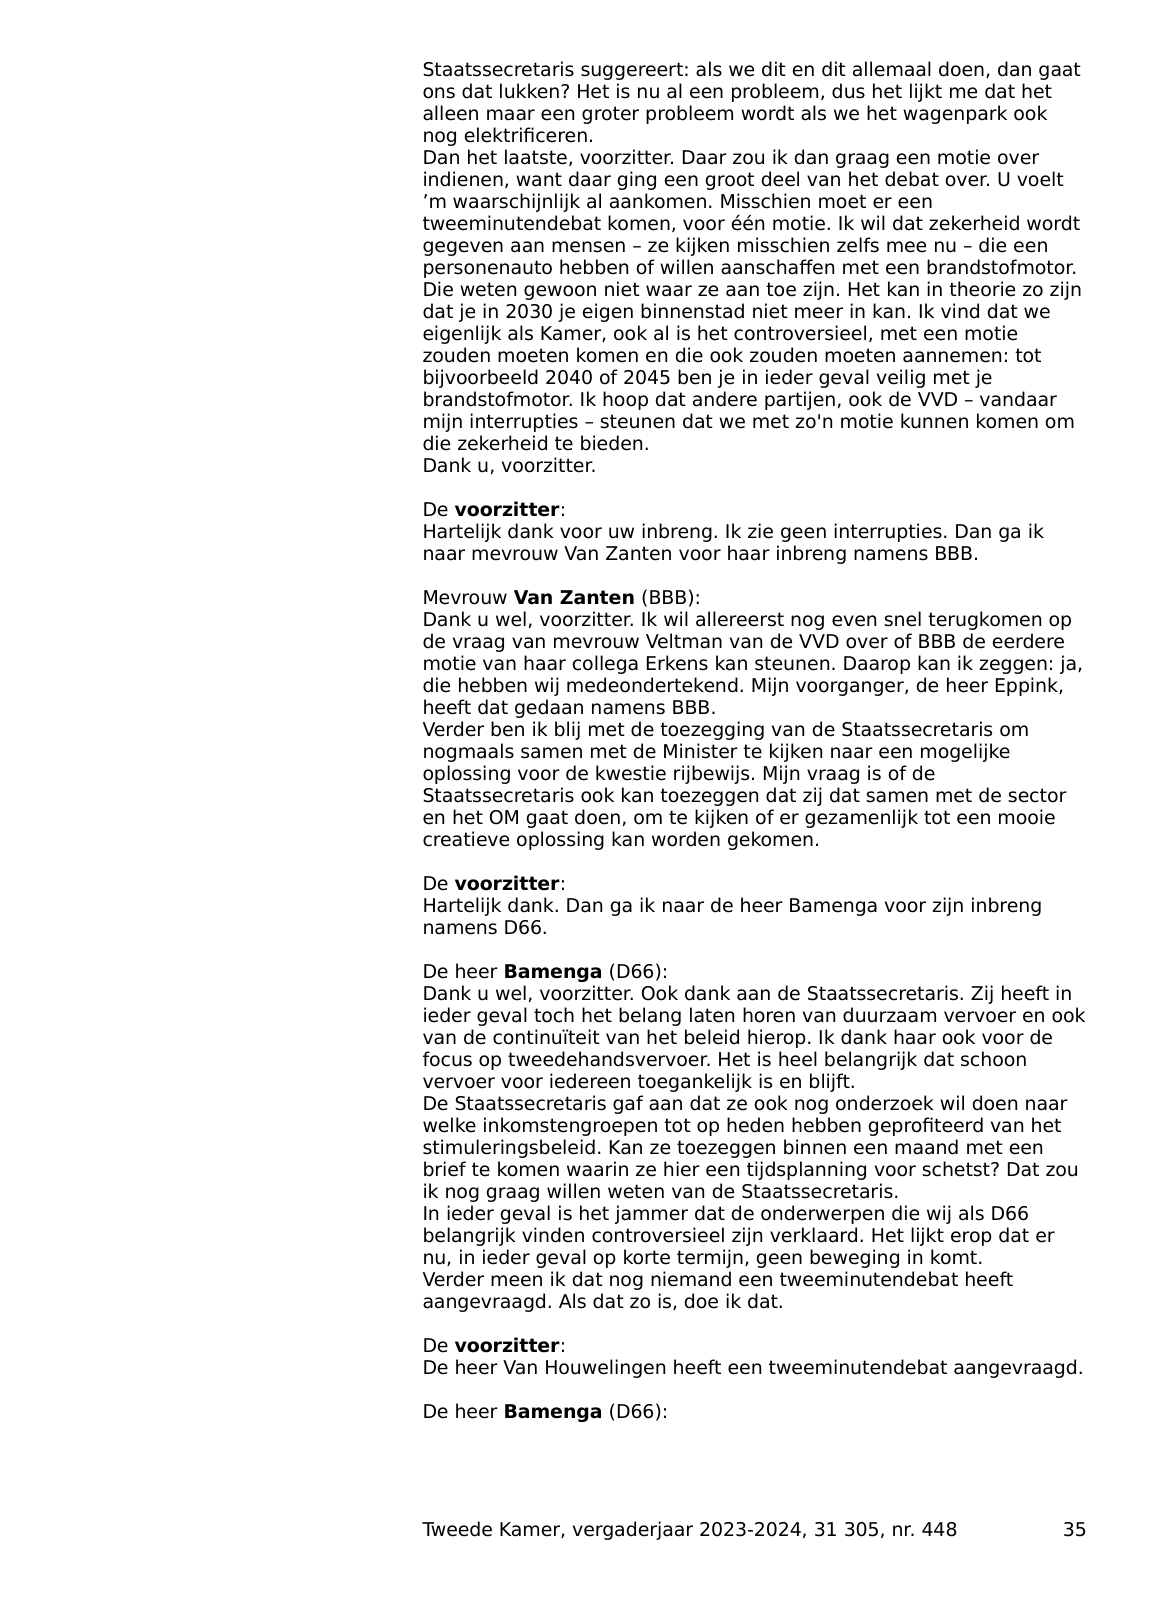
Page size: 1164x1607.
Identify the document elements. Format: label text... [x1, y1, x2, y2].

text Hartelijk dank. Dan ga ik naar de heer Bamenga voor zijn inbreng namens D66. [422, 895, 1087, 939]
text Dan het laatste, voorzitter. Daar zou ik dan graag een motie over indienen, want daar ging een groot deel van het debat over. U voelt ’m waarschijnlijk al aankomen. Misschien moet er een tweeminutendebat komen, voor één motie. Ik wil dat zekerheid wordt gegeven aan mensen – ze kijken misschien zelfs mee nu – die een personenauto hebben of willen aanschaffen met een brandstofmotor. Die weten gewoon niet waar ze aan toe zijn. Het kan in theorie zo zijn dat je in 2030 je eigen binnenstad niet meer in kan. Ik vind dat we eigenlijk als Kamer, ook al is het controversieel, met een motie zouden moeten komen en die ook zouden moeten aannemen: tot bijvoorbeeld 2040 of 2045 ben je in ieder geval veilig met je brandstofmotor. Ik hoop dat andere partijen, ook de VVD – vandaar mijn interrupties – steunen dat we met zo'n motie kunnen komen om die zekerheid te bieden. [422, 147, 1087, 455]
text De heer Bamenga (D66): [422, 1401, 1087, 1423]
text Verder meen ik dat nog niemand een tweeminutendebat heeft aangevraagd. Als dat zo is, doe ik dat. [422, 1269, 1087, 1313]
text Hartelijk dank voor uw inbreng. Ik zie geen interrupties. Dan ga ik naar mevrouw Van Zanten voor haar inbreng namens BBB. [422, 521, 1087, 565]
text De voorzitter: [422, 1335, 1087, 1357]
text De voorzitter: [422, 873, 1087, 895]
text In ieder geval is het jammer dat de onderwerpen die wij als D66 belangrijk vinden controversieel zijn verklaard. Het lijkt erop dat er nu, in ieder geval op korte termijn, geen beweging in komt. [422, 1203, 1087, 1269]
text Dank u wel, voorzitter. Ook dank aan de Staatssecretaris. Zij heeft in ieder geval toch het belang laten horen van duurzaam vervoer en ook van de continuïteit van het beleid hierop. Ik dank haar ook voor de focus op tweedehandsvervoer. Het is heel belangrijk dat schoon vervoer voor iedereen toegankelijk is en blijft. [422, 983, 1087, 1093]
text De heer Bamenga (D66): [422, 961, 1087, 983]
text Staatssecretaris suggereert: als we dit en dit allemaal doen, dan gaat ons dat lukken? Het is nu al een probleem, dus het lijkt me dat het alleen maar een groter probleem wordt als we het wagenpark ook nog elektrificeren. [422, 59, 1087, 147]
text De Staatssecretaris gaf aan dat ze ook nog onderzoek wil doen naar welke inkomstengroepen tot op heden hebben geprofiteerd van het stimuleringsbeleid. Kan ze toezeggen binnen een maand met een brief te komen waarin ze hier een tijdsplanning voor schetst? Dat zou ik nog graag willen weten van de Staatssecretaris. [422, 1093, 1087, 1203]
text Verder ben ik blij met de toezegging van de Staatssecretaris om nogmaals samen met de Minister te kijken naar een mogelijke oplossing voor de kwestie rijbewijs. Mijn vraag is of de Staatssecretaris ook kan toezeggen dat zij dat samen met de sector en het OM gaat doen, om te kijken of er gezamenlijk tot een mooie creatieve oplossing kan worden gekomen. [422, 719, 1087, 851]
text De voorzitter: [422, 499, 1087, 521]
text Dank u, voorzitter. [422, 455, 1087, 477]
text Dank u wel, voorzitter. Ik wil allereerst nog even snel terugkomen op de vraag van mevrouw Veltman van de VVD over of BBB de eerdere motie van haar collega Erkens kan steunen. Daarop kan ik zeggen: ja, die hebben wij medeondertekend. Mijn voorganger, de heer Eppink, heeft dat gedaan namens BBB. [422, 609, 1087, 719]
text Mevrouw Van Zanten (BBB): [422, 587, 1087, 609]
text De heer Van Houwelingen heeft een tweeminutendebat aangevraagd. [422, 1357, 1087, 1379]
